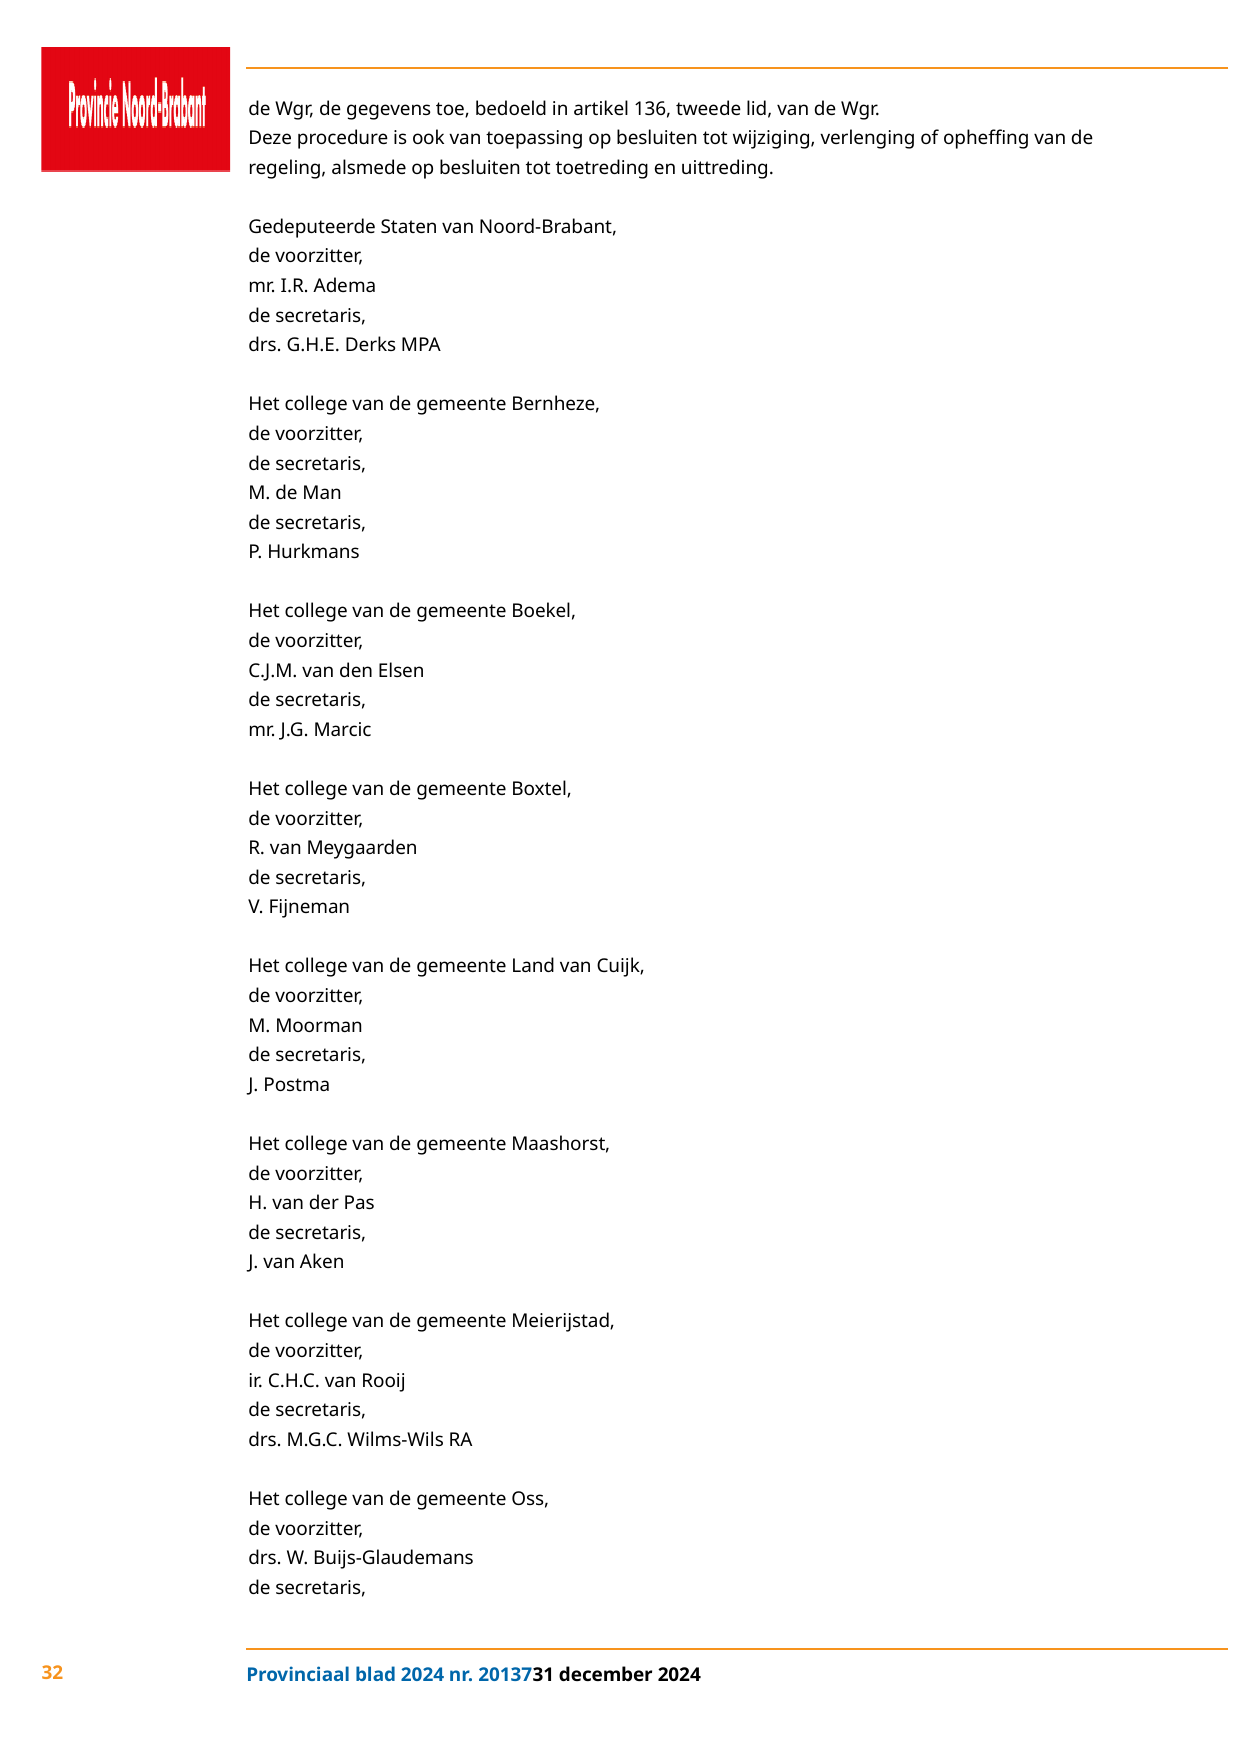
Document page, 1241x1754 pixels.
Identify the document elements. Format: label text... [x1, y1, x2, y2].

text de secretaris, [248, 1219, 1152, 1245]
text Het college van de gemeente Bernheze, [248, 391, 1152, 416]
text de voorzitter, [248, 982, 1152, 1008]
text de Wgr, de gegevens toe, bedoeld in artikel 136, tweede lid, van de Wgr. [248, 95, 1152, 121]
text de voorzitter, [248, 627, 1152, 653]
text Het college van de gemeente Boxtel, [248, 775, 1152, 801]
text de voorzitter, [248, 1160, 1152, 1186]
text Deze procedure is ook van toepassing op besluiten tot wijziging, verlenging of opheffing van de regeling, alsmede op besluiten tot toetreding en uittreding. [248, 124, 1152, 180]
text H. van der Pas [248, 1189, 1152, 1215]
text de voorzitter, [248, 243, 1152, 268]
text de secretaris, [248, 1041, 1152, 1067]
text drs. M.G.C. Wilms-Wils RA [248, 1426, 1152, 1452]
text de secretaris, [248, 686, 1152, 712]
text Het college van de gemeente Meierijstad, [248, 1308, 1152, 1333]
text P. Hurkmans [248, 538, 1152, 564]
text de voorzitter, [248, 1337, 1152, 1363]
text M. de Man [248, 479, 1152, 505]
text Gedeputeerde Staten van Noord-Brabant, [248, 213, 1152, 239]
text Het college van de gemeente Boekel, [248, 598, 1152, 623]
text ir. C.H.C. van Rooij [248, 1367, 1152, 1393]
text drs. G.H.E. Derks MPA [248, 331, 1152, 357]
text M. Moorman [248, 1012, 1152, 1038]
text Het college van de gemeente Land van Cuijk, [248, 953, 1152, 978]
text C.J.M. van den Elsen [248, 657, 1152, 683]
text de secretaris, [248, 509, 1152, 535]
text Het college van de gemeente Maashorst, [248, 1130, 1152, 1156]
text de voorzitter, [248, 1515, 1152, 1541]
text R. van Meygaarden [248, 834, 1152, 860]
text J. Postma [248, 1071, 1152, 1097]
text de secretaris, [248, 1574, 1152, 1600]
text J. van Aken [248, 1248, 1152, 1274]
text de secretaris, [248, 864, 1152, 890]
text mr. J.G. Marcic [248, 716, 1152, 742]
text V. Fijneman [248, 893, 1152, 919]
text de voorzitter, [248, 805, 1152, 831]
text de voorzitter, [248, 420, 1152, 446]
text drs. W. Buijs-Glaudemans [248, 1544, 1152, 1570]
text de secretaris, [248, 1396, 1152, 1422]
text mr. I.R. Adema [248, 272, 1152, 298]
text de secretaris, [248, 302, 1152, 328]
text de secretaris, [248, 450, 1152, 476]
text Het college van de gemeente Oss, [248, 1485, 1152, 1511]
picture [41, 47, 231, 172]
